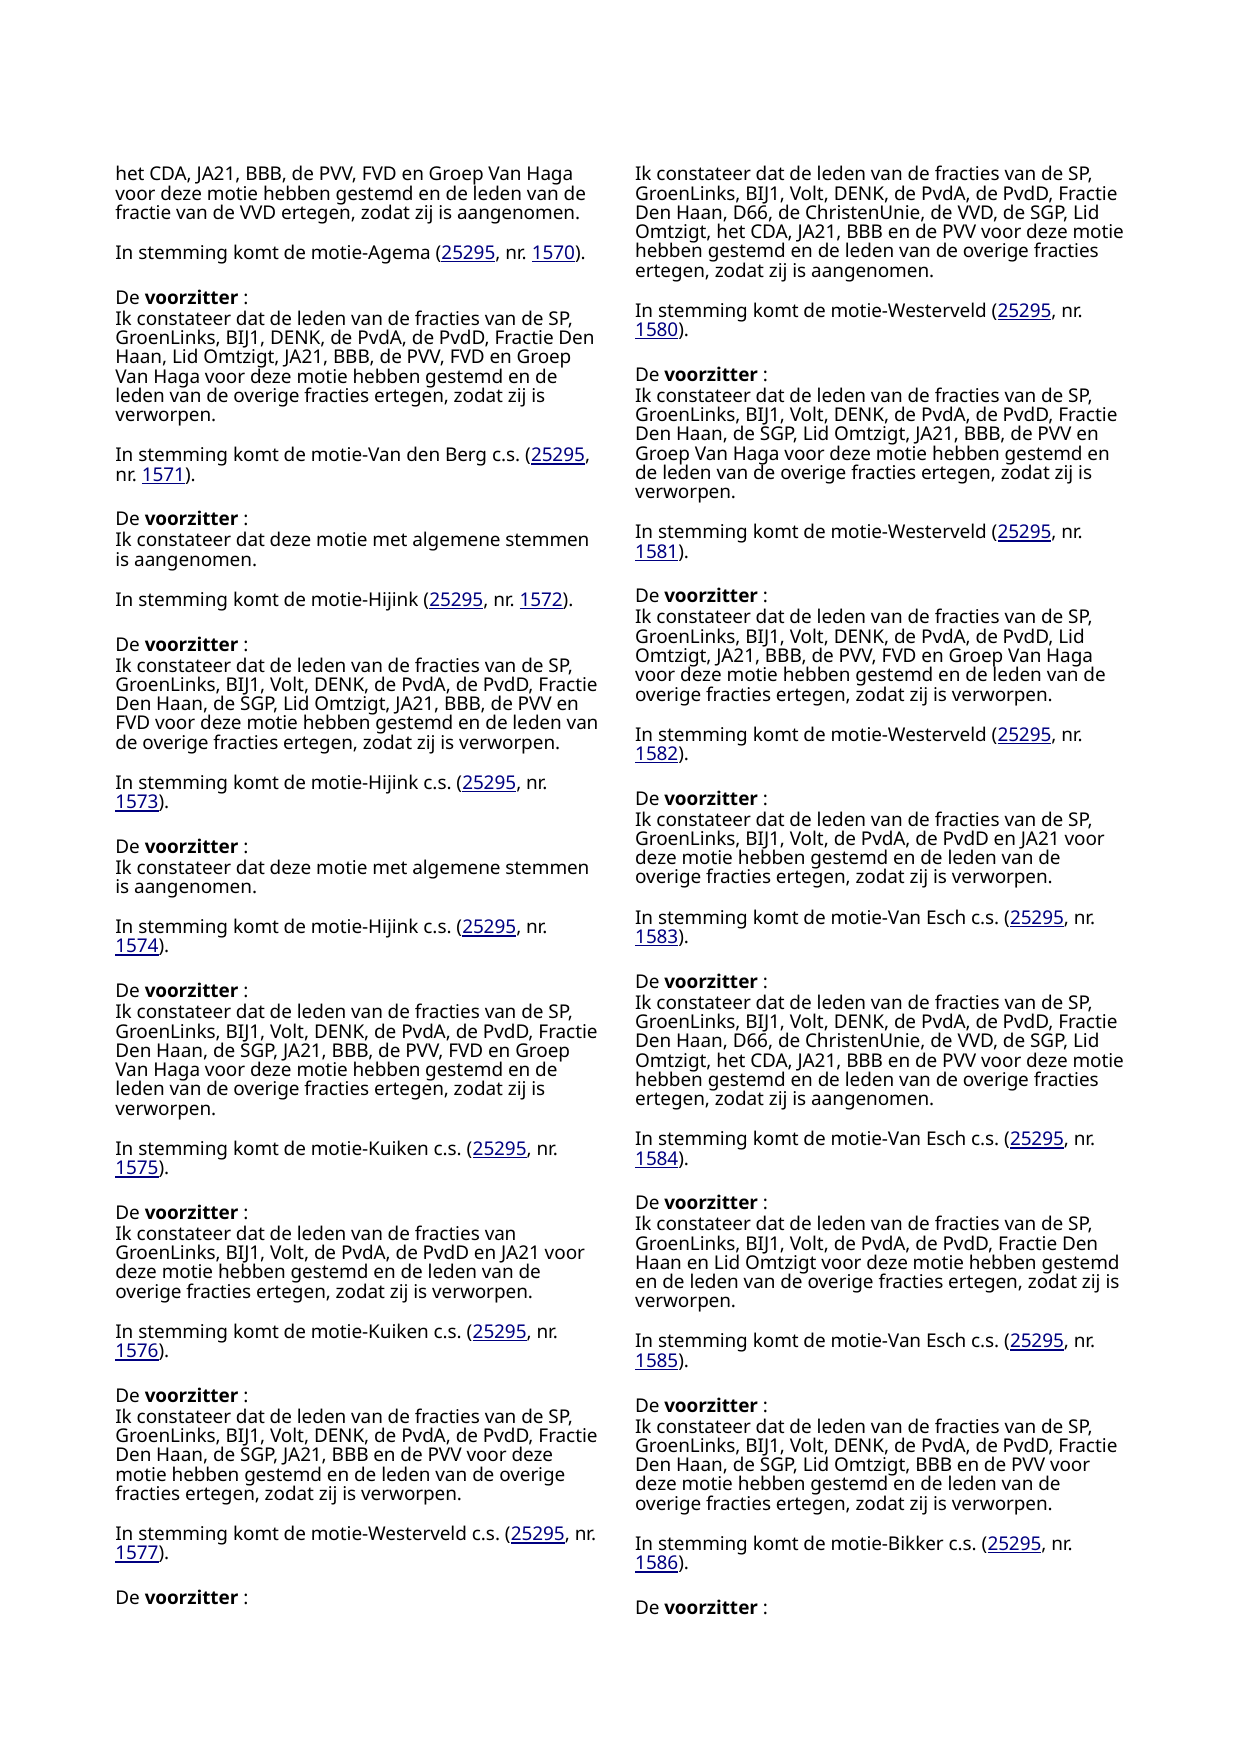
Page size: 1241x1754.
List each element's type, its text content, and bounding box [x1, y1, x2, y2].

text De voorzitter : [635, 583, 1125, 608]
text In stemming komt de motie-Westerveld (25295, nr. 1582). [635, 726, 1125, 764]
text In stemming komt de motie-Van Esch c.s. (25295, nr. 1583). [635, 909, 1125, 947]
text het CDA, JA21, BBB, de PVV, FVD en Groep Van Haga voor deze motie hebben gestemd en de leden van de fractie van de VVD ertegen, zodat zij is aangenomen. [115, 165, 605, 223]
text Ik constateer dat deze motie met algemene stemmen is aangenomen. [115, 531, 605, 570]
text Ik constateer dat de leden van de fracties van GroenLinks, BIJ1, Volt, de PvdA, de PvdD en JA21 voor deze motie hebben gestemd en de leden van de overige fracties ertegen, zodat zij is verworpen. [115, 1225, 605, 1302]
text De voorzitter : [115, 833, 605, 859]
text De voorzitter : [115, 506, 605, 531]
text De voorzitter : [115, 631, 605, 657]
text In stemming komt de motie-Bikker c.s. (25295, nr. 1586). [635, 1535, 1125, 1573]
text Ik constateer dat de leden van de fracties van de SP, GroenLinks, BIJ1, Volt, DENK, de PvdA, de PvdD, Fractie Den Haan, de SGP, JA21, BBB, de PVV, FVD en Groep Van Haga voor deze motie hebben gestemd en de leden van de overige fracties ertegen, zodat zij is verworpen. [115, 1003, 605, 1119]
text Ik constateer dat de leden van de fracties van de SP, GroenLinks, BIJ1, Volt, DENK, de PvdA, de PvdD, Fractie Den Haan, de SGP, Lid Omtzigt, JA21, BBB, de PVV en FVD voor deze motie hebben gestemd en de leden van de overige fracties ertegen, zodat zij is verworpen. [115, 657, 605, 753]
text In stemming komt de motie-Westerveld (25295, nr. 1580). [635, 302, 1125, 340]
text Ik constateer dat de leden van de fracties van de SP, GroenLinks, BIJ1, Volt, DENK, de PvdA, de PvdD, Fractie Den Haan, D66, de ChristenUnie, de VVD, de SGP, Lid Omtzigt, het CDA, JA21, BBB en de PVV voor deze motie hebben gestemd en de leden van de overige fracties ertegen, zodat zij is aangenomen. [635, 165, 1125, 281]
text Ik constateer dat de leden van de fracties van de SP, GroenLinks, BIJ1, Volt, DENK, de PvdA, de PvdD, Fractie Den Haan, D66, de ChristenUnie, de VVD, de SGP, Lid Omtzigt, het CDA, JA21, BBB en de PVV voor deze motie hebben gestemd en de leden van de overige fracties ertegen, zodat zij is aangenomen. [635, 994, 1125, 1109]
text Ik constateer dat de leden van de fracties van de SP, GroenLinks, BIJ1, Volt, DENK, de PvdA, de PvdD, Fractie Den Haan, de SGP, Lid Omtzigt, BBB en de PVV voor deze motie hebben gestemd en de leden van de overige fracties ertegen, zodat zij is verworpen. [635, 1418, 1125, 1514]
text Ik constateer dat de leden van de fracties van de SP, GroenLinks, BIJ1, Volt, DENK, de PvdA, de PvdD, Fractie Den Haan, de SGP, JA21, BBB en de PVV voor deze motie hebben gestemd en de leden van de overige fracties ertegen, zodat zij is verworpen. [115, 1408, 605, 1504]
text De voorzitter : [115, 1199, 605, 1225]
text In stemming komt de motie-Van den Berg c.s. (25295, nr. 1571). [115, 446, 605, 485]
text Ik constateer dat de leden van de fracties van de SP, GroenLinks, BIJ1, Volt, DENK, de PvdA, de PvdD, Fractie Den Haan, de SGP, Lid Omtzigt, JA21, BBB, de PVV en Groep Van Haga voor deze motie hebben gestemd en de leden van de overige fracties ertegen, zodat zij is verworpen. [635, 387, 1125, 502]
text In stemming komt de motie-Van Esch c.s. (25295, nr. 1584). [635, 1130, 1125, 1169]
text In stemming komt de motie-Agema (25295, nr. 1570). [115, 244, 605, 263]
text In stemming komt de motie-Westerveld (25295, nr. 1581). [635, 523, 1125, 562]
text De voorzitter : [635, 361, 1125, 387]
text De voorzitter : [115, 978, 605, 1003]
text In stemming komt de motie-Kuiken c.s. (25295, nr. 1575). [115, 1140, 605, 1178]
text In stemming komt de motie-Hijink (25295, nr. 1572). [115, 591, 605, 610]
text In stemming komt de motie-Kuiken c.s. (25295, nr. 1576). [115, 1323, 605, 1361]
text Ik constateer dat de leden van de fracties van de SP, GroenLinks, BIJ1, DENK, de PvdA, de PvdD, Fractie Den Haan, Lid Omtzigt, JA21, BBB, de PVV, FVD en Groep Van Haga voor deze motie hebben gestemd en de leden van de overige fracties ertegen, zodat zij is verworpen. [115, 310, 605, 425]
text Ik constateer dat deze motie met algemene stemmen is aangenomen. [115, 859, 605, 897]
text De voorzitter : [635, 968, 1125, 994]
text In stemming komt de motie-Van Esch c.s. (25295, nr. 1585). [635, 1332, 1125, 1371]
text De voorzitter : [635, 1594, 1125, 1620]
text Ik constateer dat de leden van de fracties van de SP, GroenLinks, BIJ1, Volt, de PvdA, de PvdD en JA21 voor deze motie hebben gestemd en de leden van de overige fracties ertegen, zodat zij is verworpen. [635, 811, 1125, 888]
text In stemming komt de motie-Hijink c.s. (25295, nr. 1573). [115, 774, 605, 812]
text De voorzitter : [635, 785, 1125, 811]
text Ik constateer dat de leden van de fracties van de SP, GroenLinks, BIJ1, Volt, DENK, de PvdA, de PvdD, Lid Omtzigt, JA21, BBB, de PVV, FVD en Groep Van Haga voor deze motie hebben gestemd en de leden van de overige fracties ertegen, zodat zij is verworpen. [635, 608, 1125, 705]
text Ik constateer dat de leden van de fracties van de SP, GroenLinks, BIJ1, Volt, de PvdA, de PvdD, Fractie Den Haan en Lid Omtzigt voor deze motie hebben gestemd en de leden van de overige fracties ertegen, zodat zij is verworpen. [635, 1215, 1125, 1312]
text De voorzitter : [635, 1392, 1125, 1418]
text De voorzitter : [115, 1382, 605, 1408]
text De voorzitter : [115, 284, 605, 310]
text In stemming komt de motie-Westerveld c.s. (25295, nr. 1577). [115, 1525, 605, 1564]
text In stemming komt de motie-Hijink c.s. (25295, nr. 1574). [115, 918, 605, 957]
text De voorzitter : [115, 1584, 605, 1610]
text De voorzitter : [635, 1189, 1125, 1215]
